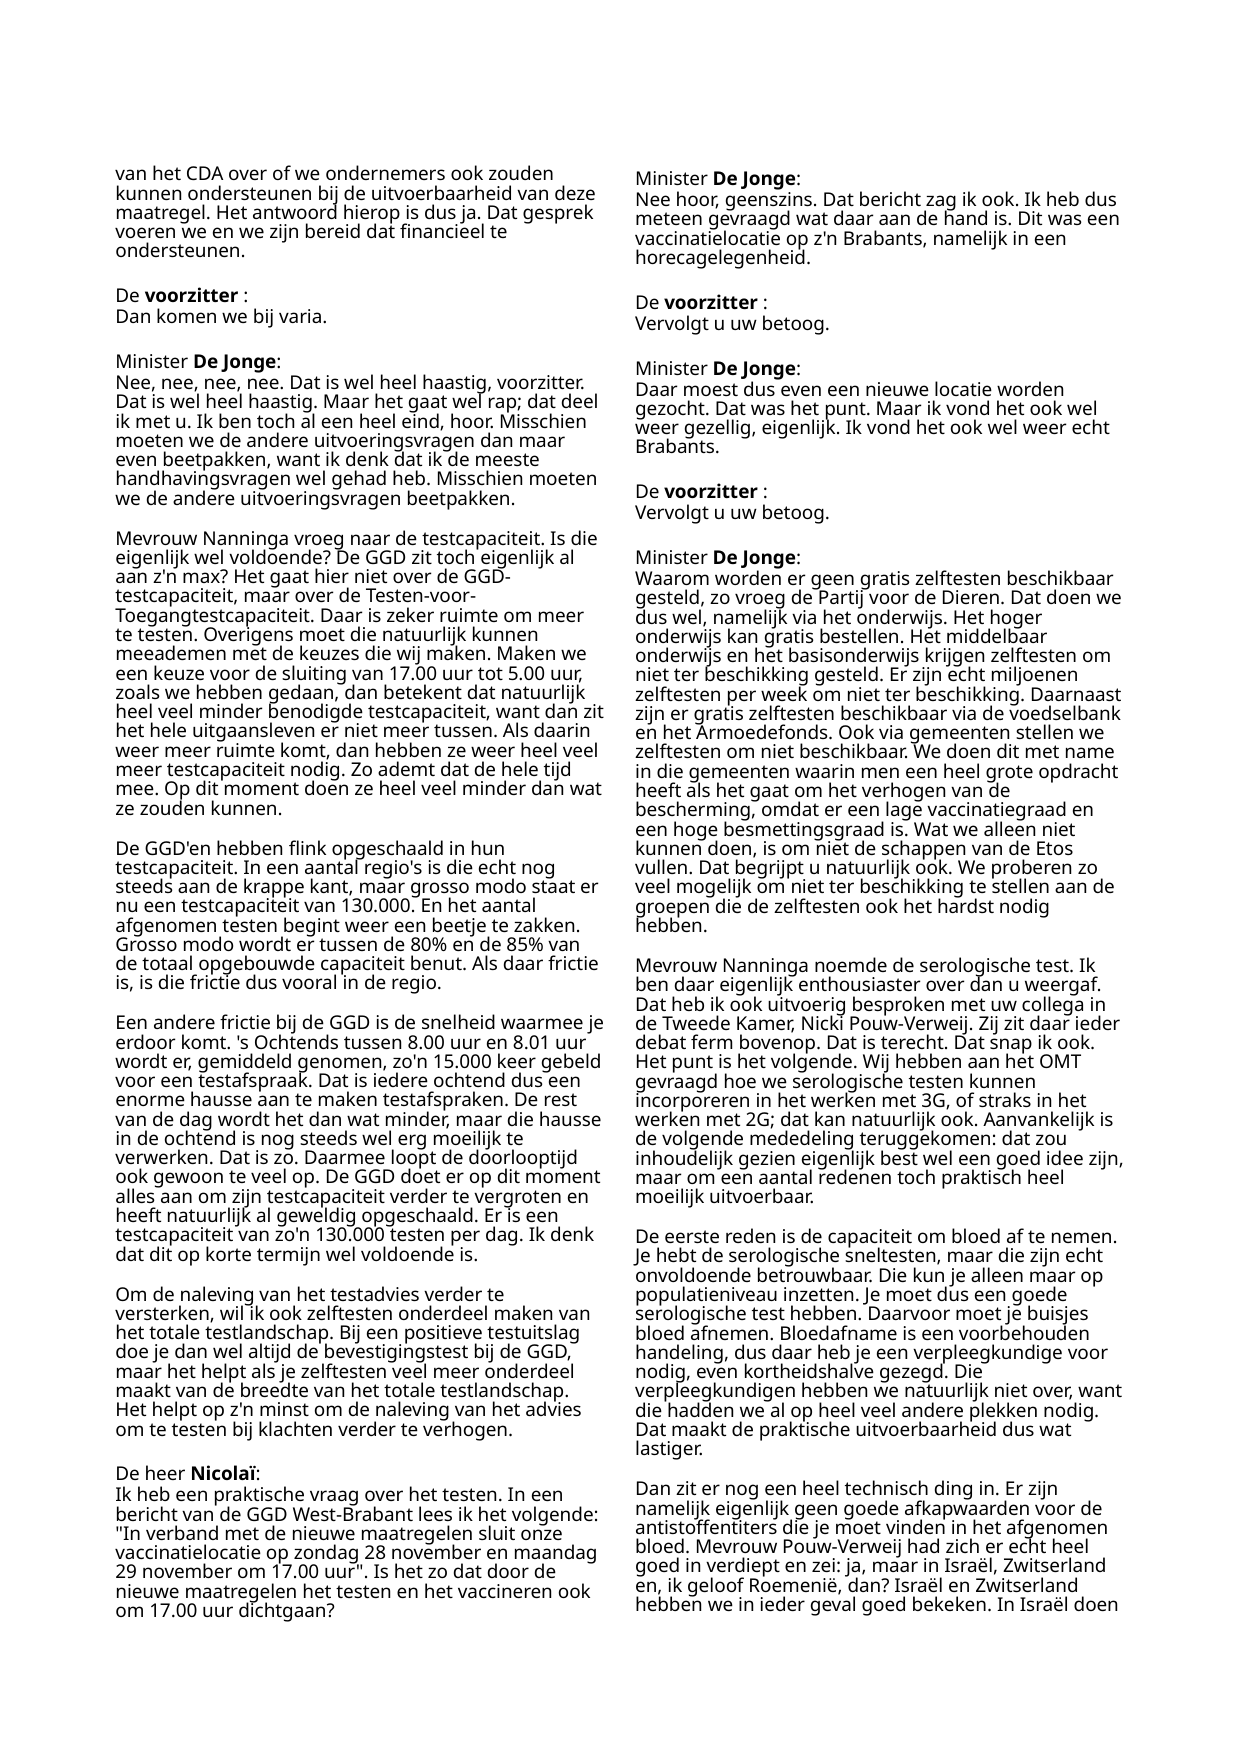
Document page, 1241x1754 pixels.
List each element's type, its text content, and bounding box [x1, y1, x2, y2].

text De voorzitter : [635, 289, 1125, 315]
text De eerste reden is de capaciteit om bloed af te nemen. Je hebt de serologische sneltesten, maar die zijn echt onvoldoende betrouwbaar. Die kun je alleen maar op populatieniveau inzetten. Je moet dus een goede serologische test hebben. Daarvoor moet je buisjes bloed afnemen. Bloedafname is een voorbehouden handeling, dus daar heb je een verpleegkundige voor nodig, even kortheidshalve gezegd. Die verpleegkundigen hebben we natuurlijk niet over, want die hadden we al op heel veel andere plekken nodig. Dat maakt de praktische uitvoerbaarheid dus wat lastiger. [635, 1228, 1125, 1459]
text Een andere frictie bij de GGD is de snelheid waarmee je erdoor komt. 's Ochtends tussen 8.00 uur en 8.01 uur wordt er, gemiddeld genomen, zo'n 15.000 keer gebeld voor een testafspraak. Dat is iedere ochtend dus een enorme hausse aan te maken testafspraken. De rest van de dag wordt het dan wat minder, maar die hausse in de ochtend is nog steeds wel erg moeilijk te verwerken. Dat is zo. Daarmee loopt de doorlooptijd ook gewoon te veel op. De GGD doet er op dit moment alles aan om zijn testcapaciteit verder te vergroten en heeft natuurlijk al geweldig opgeschaald. Er is een testcapaciteit van zo'n 130.000 testen per dag. Ik denk dat dit op korte termijn wel voldoende is. [115, 1014, 605, 1265]
text De voorzitter : [115, 282, 605, 308]
text Waarom worden er geen gratis zelftesten beschikbaar gesteld, zo vroeg de Partij voor de Dieren. Dat doen we dus wel, namelijk via het onderwijs. Het hoger onderwijs kan gratis bestellen. Het middelbaar onderwijs en het basisonderwijs krijgen zelftesten om niet ter beschikking gesteld. Er zijn echt miljoenen zelftesten per week om niet ter beschikking. Daarnaast zijn er gratis zelftesten beschikbaar via de voedselbank en het Armoedefonds. Ook via gemeenten stellen we zelftesten om niet beschikbaar. We doen dit met name in die gemeenten waarin men een heel grote opdracht heeft als het gaat om het verhogen van de bescherming, omdat er een lage vaccinatiegraad en een hoge besmettingsgraad is. Wat we alleen niet kunnen doen, is om niet de schappen van de Etos vullen. Dat begrijpt u natuurlijk ook. We proberen zo veel mogelijk om niet ter beschikking te stellen aan de groepen die de zelftesten ook het hardst nodig hebben. [635, 570, 1125, 936]
text Nee hoor, geenszins. Dat bericht zag ik ook. Ik heb dus meteen gevraagd wat daar aan de hand is. Dit was een vaccinatielocatie op z'n Brabants, namelijk in een horecagelegenheid. [635, 191, 1125, 268]
text Minister De Jonge: [635, 355, 1125, 381]
text Mevrouw Nanninga noemde de serologische test. Ik ben daar eigenlijk enthousiaster over dan u weergaf. Dat heb ik ook uitvoerig besproken met uw collega in de Tweede Kamer, Nicki Pouw-Verweij. Zij zit daar ieder debat ferm bovenop. Dat is terecht. Dat snap ik ook. Het punt is het volgende. Wij hebben aan het OMT gevraagd hoe we serologische testen kunnen incorporeren in het werken met 3G, of straks in het werken met 2G; dat kan natuurlijk ook. Aanvankelijk is de volgende mededeling teruggekomen: dat zou inhoudelijk gezien eigenlijk best wel een goed idee zijn, maar om een aantal redenen toch praktisch heel moeilijk uitvoerbaar. [635, 957, 1125, 1207]
text Nee, nee, nee, nee. Dat is wel heel haastig, voorzitter. Dat is wel heel haastig. Maar het gaat wel rap; dat deel ik met u. Ik ben toch al een heel eind, hoor. Misschien moeten we de andere uitvoeringsvragen dan maar even beetpakken, want ik denk dat ik de meeste handhavingsvragen wel gehad heb. Misschien moeten we de andere uitvoeringsvragen beetpakken. [115, 374, 605, 509]
text De heer Nicolaï: [115, 1461, 605, 1486]
text Vervolgt u uw betoog. [635, 504, 1125, 523]
text Om de naleving van het testadvies verder te versterken, wil ik ook zelftesten onderdeel maken van het totale testlandschap. Bij een positieve testuitslag doe je dan wel altijd de bevestigingstest bij de GGD, maar het helpt als je zelftesten veel meer onderdeel maakt van de breedte van het totale testlandschap. Het helpt op z'n minst om de naleving van het advies om te testen bij klachten verder te verhogen. [115, 1286, 605, 1440]
text van het CDA over of we ondernemers ook zouden kunnen ondersteunen bij de uitvoerbaarheid van deze maatregel. Het antwoord hierop is dus ja. Dat gesprek voeren we en we zijn bereid dat financieel te ondersteunen. [115, 165, 605, 262]
text Minister De Jonge: [635, 165, 1125, 191]
text De GGD'en hebben flink opgeschaald in hun testcapaciteit. In een aantal regio's is die echt nog steeds aan de krappe kant, maar grosso modo staat er nu een testcapaciteit van 130.000. En het aantal afgenomen testen begint weer een beetje te zakken. Grosso modo wordt er tussen de 80% en de 85% van de totaal opgebouwde capaciteit benut. Als daar frictie is, is die frictie dus vooral in de regio. [115, 839, 605, 994]
text Ik heb een praktische vraag over het testen. In een bericht van de GGD West-Brabant lees ik het volgende: "In verband met de nieuwe maatregelen sluit onze vaccinatielocatie op zondag 28 november en maandag 29 november om 17.00 uur". Is het zo dat door de nieuwe maatregelen het testen en het vaccineren ook om 17.00 uur dichtgaan? [115, 1486, 605, 1621]
text De voorzitter : [635, 478, 1125, 504]
text Daar moest dus even een nieuwe locatie worden gezocht. Dat was het punt. Maar ik vond het ook wel weer gezellig, eigenlijk. Ik vond het ook wel weer echt Brabants. [635, 381, 1125, 458]
text Minister De Jonge: [635, 544, 1125, 570]
text Mevrouw Nanninga vroeg naar de testcapaciteit. Is die eigenlijk wel voldoende? De GGD zit toch eigenlijk al aan z'n max? Het gaat hier niet over de GGD-testcapaciteit, maar over de Testen-voor-Toegangtestcapaciteit. Daar is zeker ruimte om meer te testen. Overigens moet die natuurlijk kunnen meeademen met de keuzes die wij maken. Maken we een keuze voor de sluiting van 17.00 uur tot 5.00 uur, zoals we hebben gedaan, dan betekent dat natuurlijk heel veel minder benodigde testcapaciteit, want dan zit het hele uitgaansleven er niet meer tussen. Als daarin weer meer ruimte komt, dan hebben ze weer heel veel meer testcapaciteit nodig. Zo ademt dat de hele tijd mee. Op dit moment doen ze heel veel minder dan wat ze zouden kunnen. [115, 530, 605, 819]
text Vervolgt u uw betoog. [635, 315, 1125, 334]
text Dan komen we bij varia. [115, 308, 605, 327]
text Minister De Jonge: [115, 348, 605, 374]
text Dan zit er nog een heel technisch ding in. Er zijn namelijk eigenlijk geen goede afkapwaarden voor de antistoffentiters die je moet vinden in het afgenomen bloed. Mevrouw Pouw-Verweij had zich er echt heel goed in verdiept en zei: ja, maar in Israël, Zwitserland en, ik geloof Roemenië, dan? Israël en Zwitserland hebben we in ieder geval goed bekeken. In Israël doen [635, 1480, 1125, 1615]
